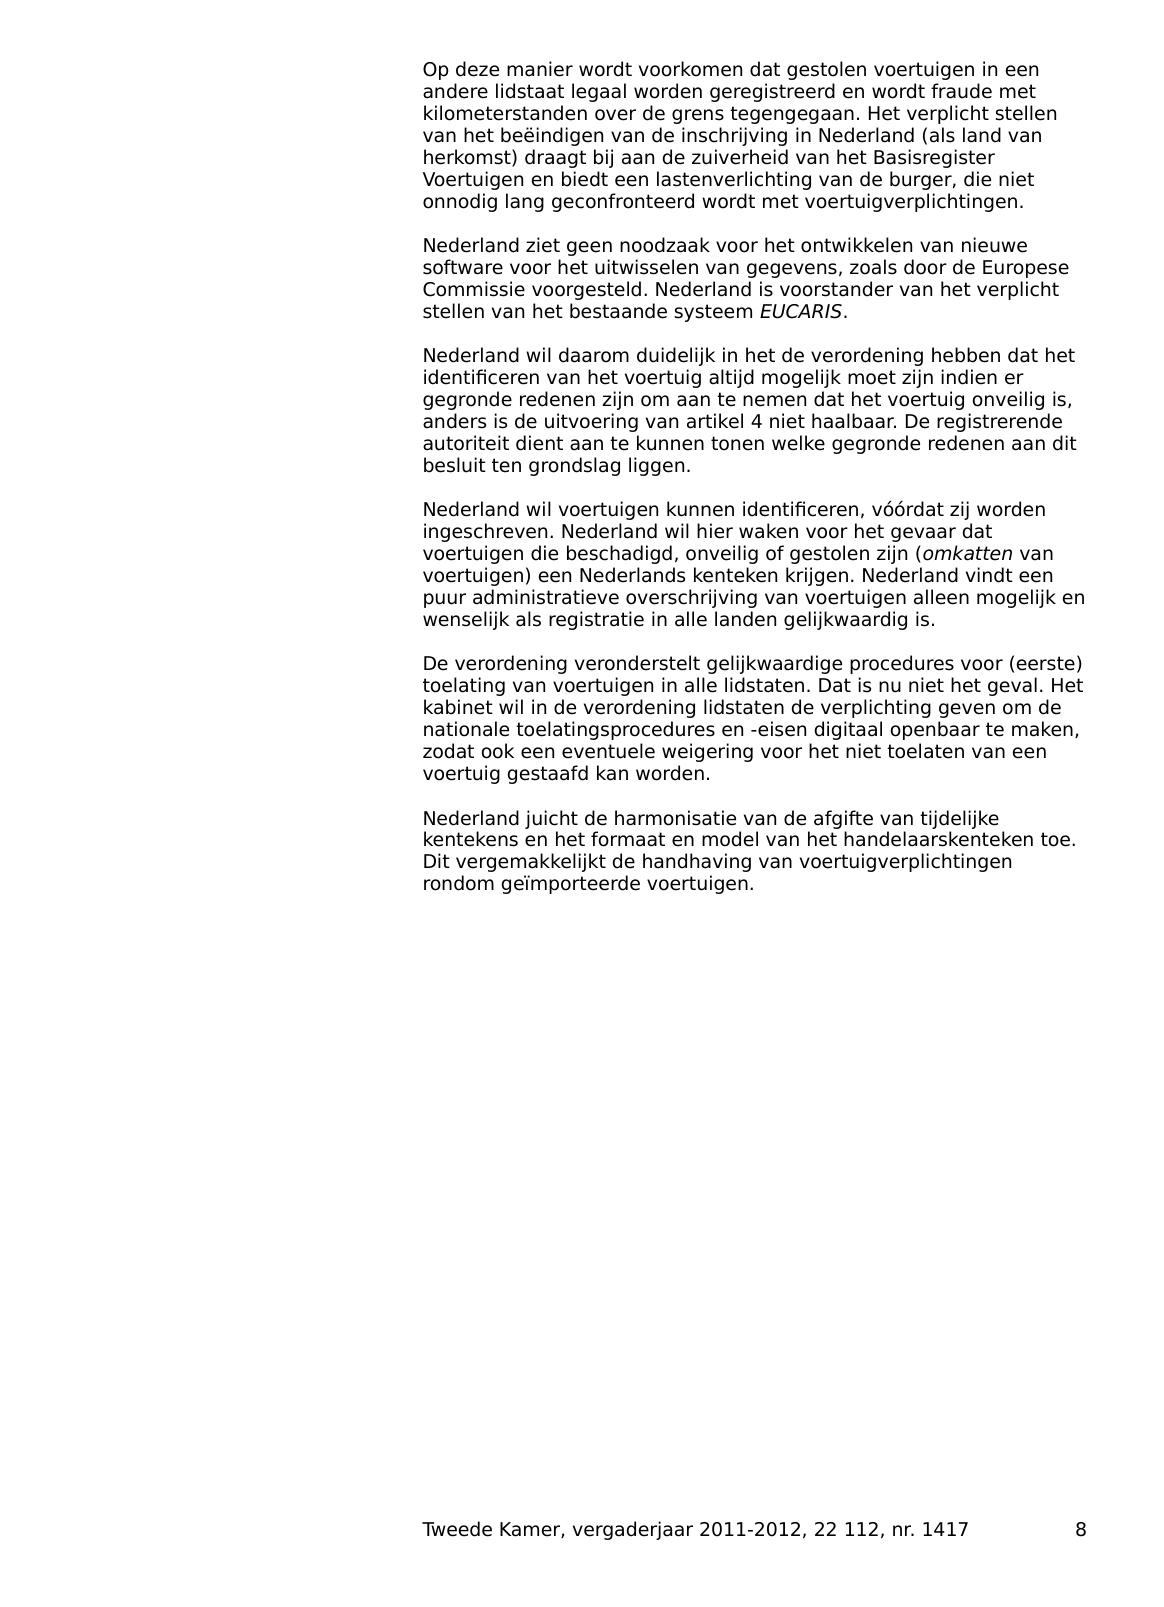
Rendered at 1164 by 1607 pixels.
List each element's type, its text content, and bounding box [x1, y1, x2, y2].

text Op deze manier wordt voorkomen dat gestolen voertuigen in een andere lidstaat legaal worden geregistreerd en wordt fraude met kilometerstanden over de grens tegengegaan. Het verplicht stellen van het beëindigen van de inschrijving in Nederland (als land van herkomst) draagt bij aan de zuiverheid van het Basisregister Voertuigen en biedt een lastenverlichting van de burger, die niet onnodig lang geconfronteerd wordt met voertuigverplichtingen. [422, 59, 1087, 213]
text De verordening veronderstelt gelijkwaardige procedures voor (eerste) toelating van voertuigen in alle lidstaten. Dat is nu niet het geval. Het kabinet wil in de verordening lidstaten de verplichting geven om de nationale toelatingsprocedures en -eisen digitaal openbaar te maken, zodat ook een eventuele weigering voor het niet toelaten van een voertuig gestaafd kan worden. [422, 653, 1087, 785]
text Nederland juicht de harmonisatie van de afgifte van tijdelijke kentekens en het formaat en model van het handelaarskenteken toe. Dit vergemakkelijkt de handhaving van voertuigverplichtingen rondom geïmporteerde voertuigen. [422, 807, 1087, 895]
text Nederland wil daarom duidelijk in het de verordening hebben dat het identificeren van het voertuig altijd mogelijk moet zijn indien er gegronde redenen zijn om aan te nemen dat het voertuig onveilig is, anders is de uitvoering van artikel 4 niet haalbaar. De registrerende autoriteit dient aan te kunnen tonen welke gegronde redenen aan dit besluit ten grondslag liggen. [422, 345, 1087, 477]
text Nederland wil voertuigen kunnen identificeren, vóórdat zij worden ingeschreven. Nederland wil hier waken voor het gevaar dat voertuigen die beschadigd, onveilig of gestolen zijn (omkatten van voertuigen) een Nederlands kenteken krijgen. Nederland vindt een puur administratieve overschrijving van voertuigen alleen mogelijk en wenselijk als registratie in alle landen gelijkwaardig is. [422, 499, 1087, 631]
text Nederland ziet geen noodzaak voor het ontwikkelen van nieuwe software voor het uitwisselen van gegevens, zoals door de Europese Commissie voorgesteld. Nederland is voorstander van het verplicht stellen van het bestaande systeem EUCARIS. [422, 235, 1087, 323]
